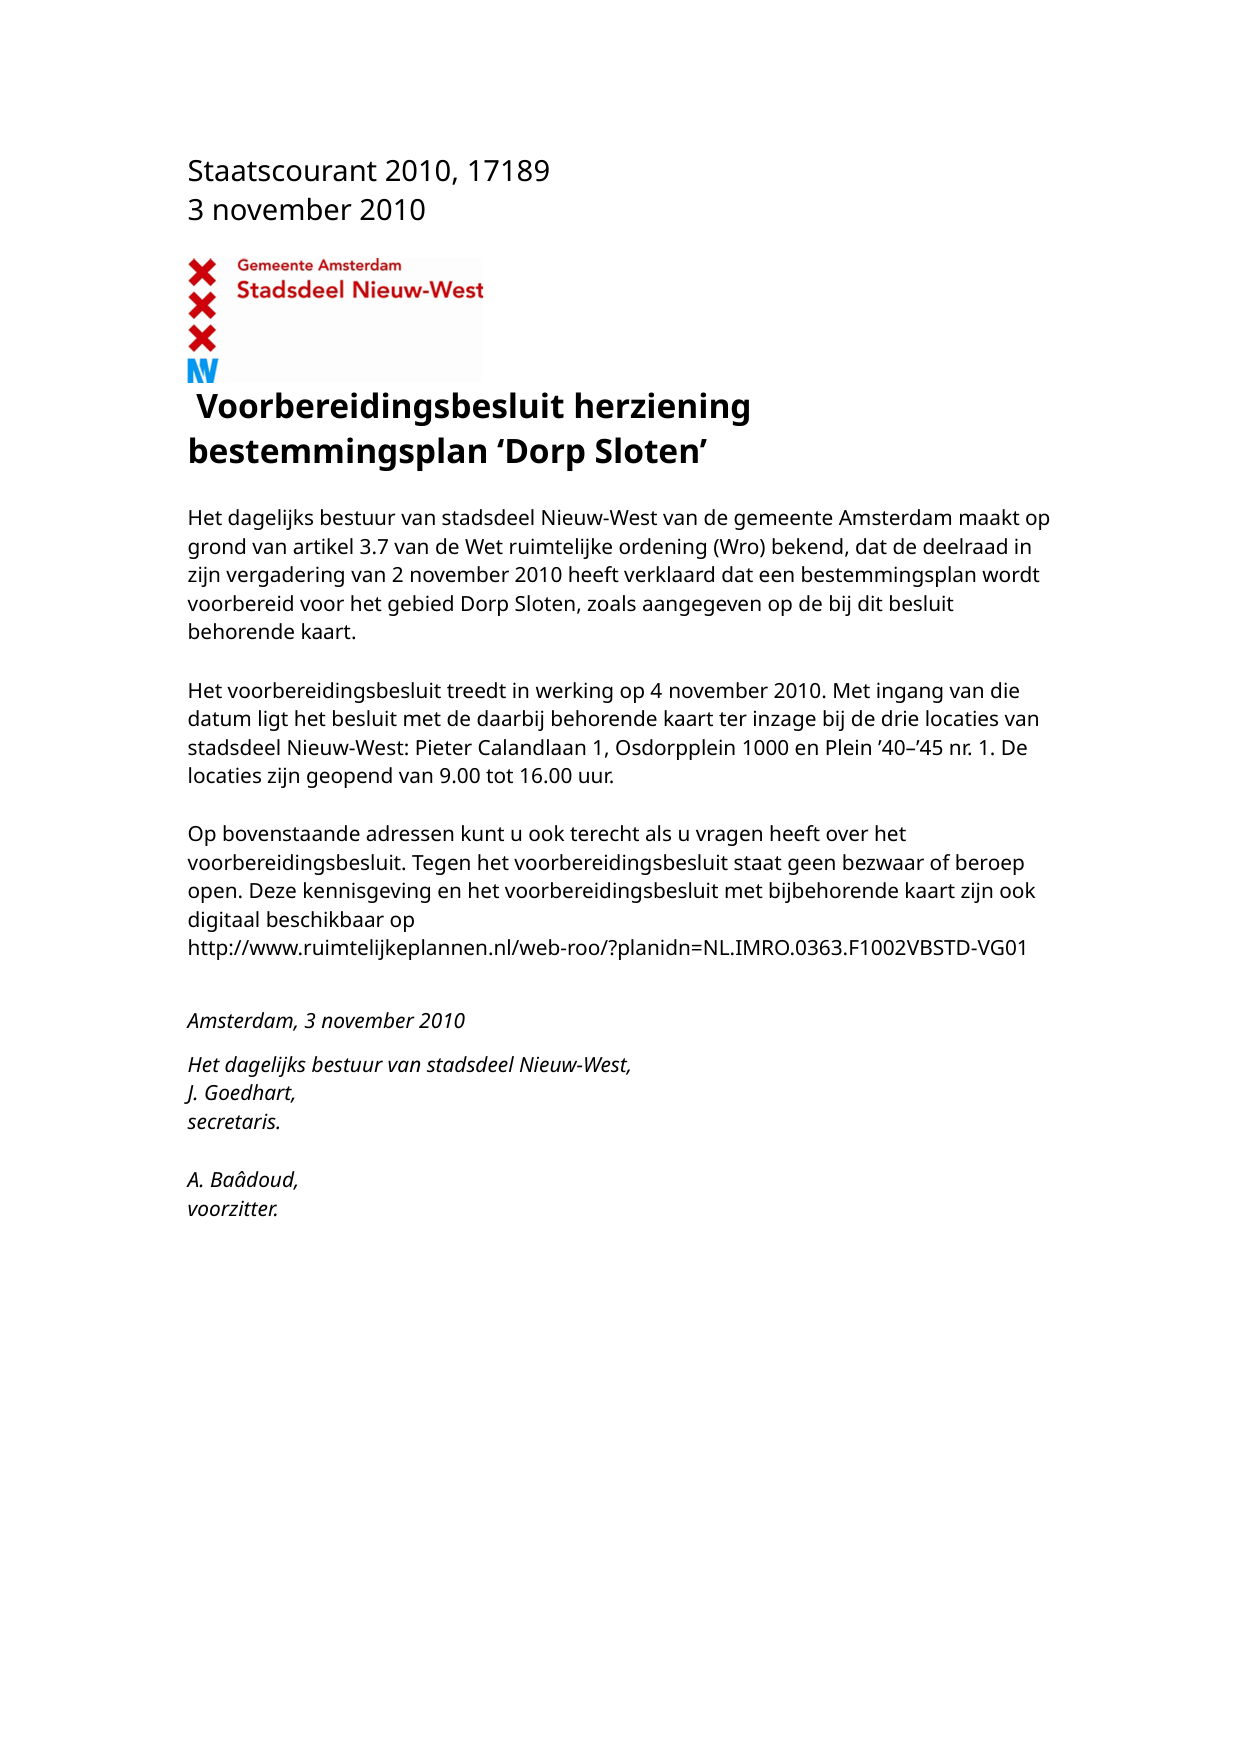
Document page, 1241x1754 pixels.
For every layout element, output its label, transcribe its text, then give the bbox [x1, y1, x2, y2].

text Op bovenstaande adressen kunt u ook terecht als u vragen heeft over het voorbereidingsbesluit. Tegen het voorbereidingsbesluit staat geen bezwaar of beroep open. Deze kennisgeving en het voorbereidingsbesluit met bijbehorende kaart zijn ook digitaal beschikbaar op [187, 819, 1053, 933]
text Het voorbereidingsbesluit treedt in werking op 4 november 2010. Met ingang van die datum ligt het besluit met de daarbij behorende kaart ter inzage bij de drie locaties van stadsdeel Nieuw-West: Pieter Calandlaan 1, Osdorpplein 1000 en Plein ’40–’45 nr. 1. De locaties zijn geopend van 9.00 tot 16.00 uur. [187, 676, 1053, 789]
picture [187, 258, 484, 383]
text Het dagelijks bestuur van stadsdeel Nieuw-West, [187, 1050, 1053, 1078]
text J. Goedhart, [187, 1078, 1053, 1107]
text Amsterdam, 3 november 2010 [187, 1007, 1053, 1035]
text Staatscourant 2010, 17189 [187, 150, 1053, 190]
text voorzitter. [187, 1194, 1053, 1222]
text 3 november 2010 [187, 190, 1053, 229]
text http://www.ruimtelijkeplannen.nl/web-roo/?planidn=NL.IMRO.0363.F1002VBSTD-VG01 [187, 933, 1053, 962]
text A. Baâdoud, [187, 1165, 1053, 1194]
text secretaris. [187, 1107, 1053, 1135]
subtitle Voorbereidingsbesluit herziening bestemmingsplan ‘Dorp Sloten’ [187, 271, 1053, 473]
text Het dagelijks bestuur van stadsdeel Nieuw-West van de gemeente Amsterdam maakt op grond van artikel 3.7 van de Wet ruimtelijke ordening (Wro) bekend, dat de deelraad in zijn vergadering van 2 november 2010 heeft verklaard dat een bestemmingsplan wordt voorbereid voor het gebied Dorp Sloten, zoals aangegeven op de bij dit besluit behorende kaart. [187, 503, 1053, 646]
